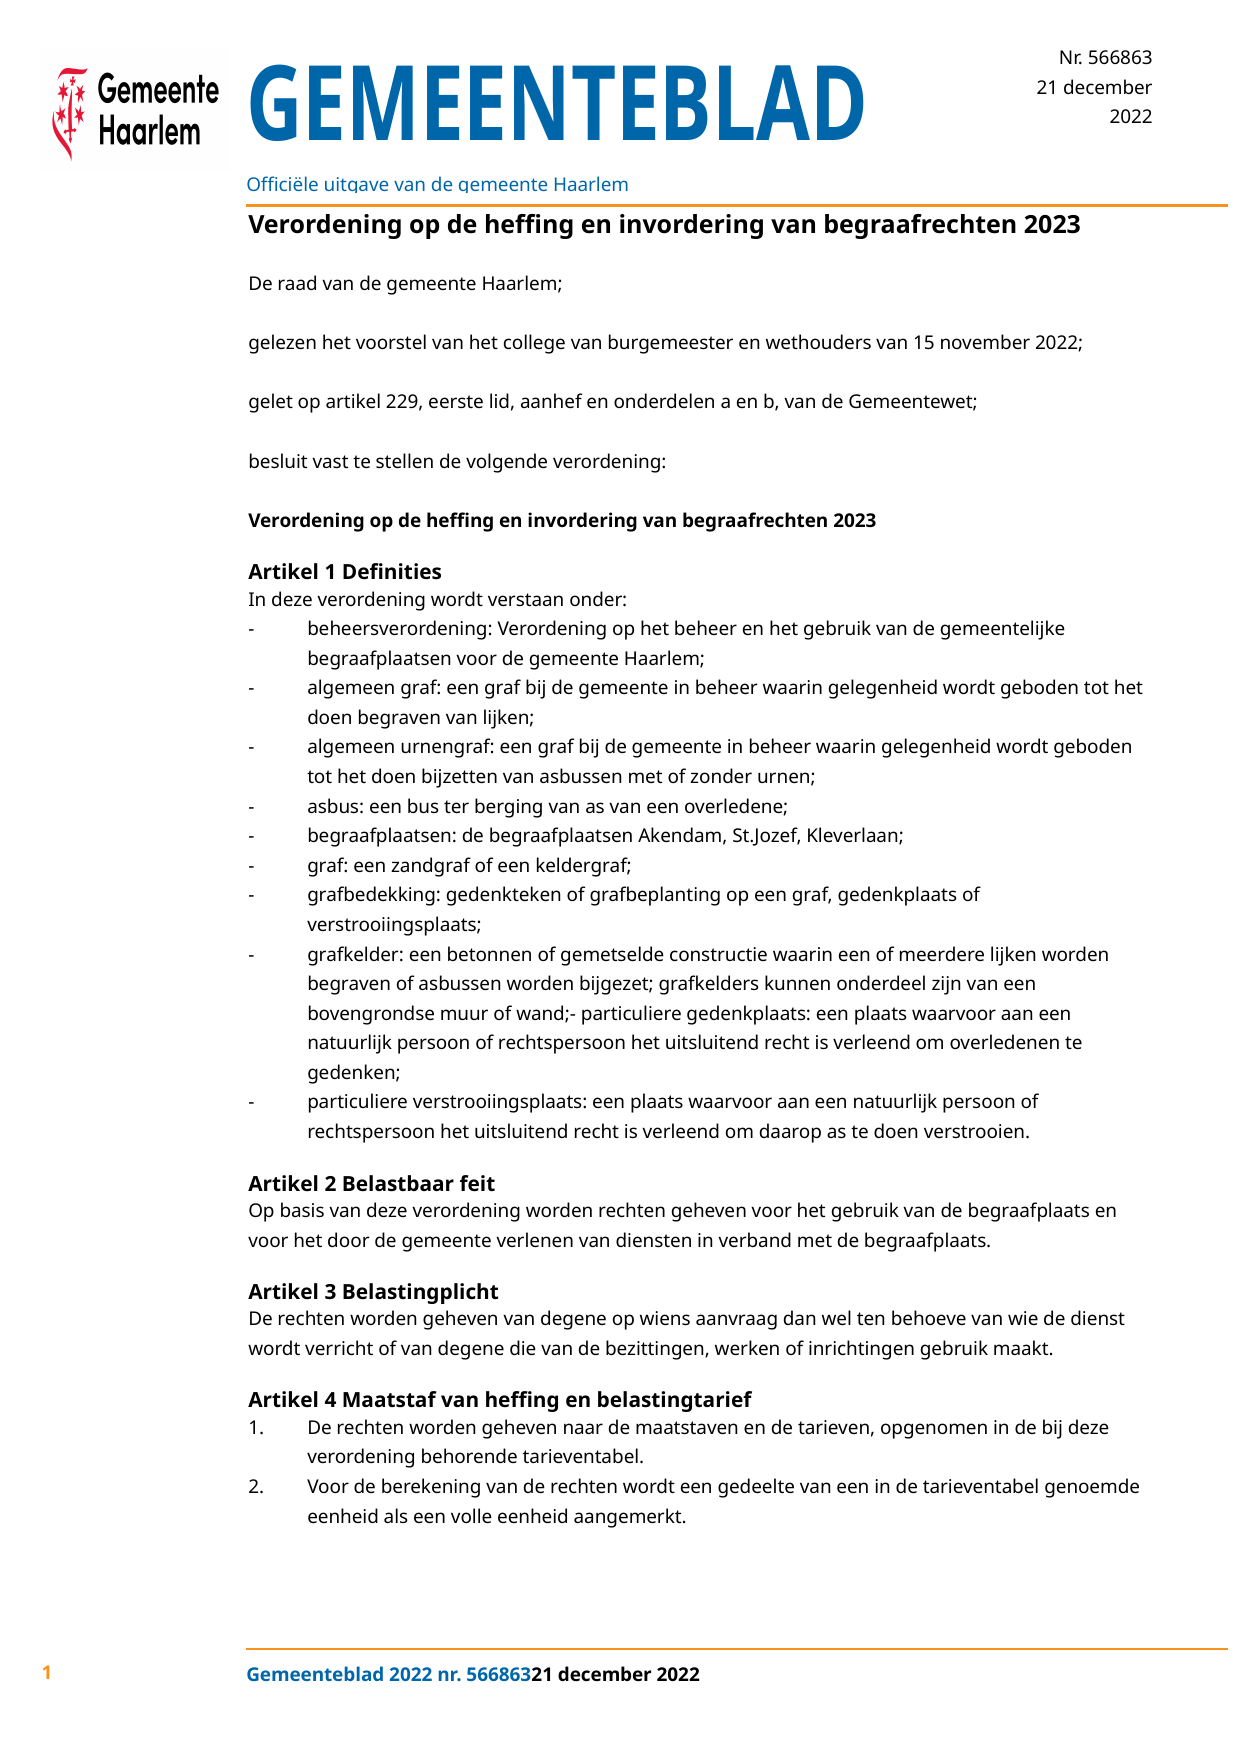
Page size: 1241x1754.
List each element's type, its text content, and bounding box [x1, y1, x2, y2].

text gelet op artikel 229, eerste lid, aanhef en onderdelen a en b, van de Gemeentewet; [248, 389, 1152, 414]
text Verordening op de heffing en invordering van begraafrechten 2023 [248, 507, 1152, 533]
text besluit vast te stellen de volgende verordening: [248, 448, 1152, 473]
list algemeen urnengraf: een graf bij de gemeente in beheer waarin gelegenheid wordt geboden tot het doen bijzetten van asbussen met of zonder urnen; [248, 734, 1152, 789]
text De raad van de gemeente Haarlem; [248, 270, 1152, 296]
picture [41, 47, 231, 172]
text Artikel 3 Belastingplicht [248, 1277, 1152, 1306]
list grafkelder: een betonnen of gemetselde constructie waarin een of meerdere lijken worden begraven of asbussen worden bijgezet; grafkelders kunnen onderdeel zijn van een bovengrondse muur of wand;- particuliere gedenkplaats: een plaats waarvoor aan een natuurlijk persoon of rechtspersoon het uitsluitend recht is verleend om overledenen te gedenken; [248, 941, 1152, 1085]
list begraafplaatsen: de begraafplaatsen Akendam, St.Jozef, Kleverlaan; [248, 822, 1152, 848]
list Voor de berekening van de rechten wordt een gedeelte van een in de tarieventabel genoemde eenheid als een volle eenheid aangemerkt. [248, 1473, 1152, 1528]
text Op basis van deze verordening worden rechten geheven voor het gebruik van de begraafplaats en voor het door de gemeente verlenen van diensten in verband met de begraafplaats. [248, 1197, 1152, 1252]
list grafbedekking: gedenkteken of grafbeplanting op een graf, gedenkplaats of verstrooiingsplaats; [248, 882, 1152, 937]
list asbus: een bus ter berging van as van een overledene; [248, 793, 1152, 819]
text De rechten worden geheven van degene op wiens aanvraag dan wel ten behoeve van wie de dienst wordt verricht of van degene die van de bezittingen, werken of inrichtingen gebruik maakt. [248, 1306, 1152, 1361]
text Verordening op de heffing en invordering van begraafrechten 2023 [248, 207, 1152, 241]
list De rechten worden geheven naar de maatstaven en de tarieven, opgenomen in de bij deze verordening behorende tarieventabel. [248, 1414, 1152, 1469]
list algemeen graf: een graf bij de gemeente in beheer waarin gelegenheid wordt geboden tot het doen begraven van lijken; [248, 674, 1152, 730]
text Artikel 1 Definities [248, 557, 1152, 586]
list graf: een zandgraf of een keldergraf; [248, 852, 1152, 878]
text In deze verordening wordt verstaan onder: [248, 586, 1152, 612]
list beheersverordening: Verordening op het beheer en het gebruik van de gemeentelijke begraafplaatsen voor de gemeente Haarlem; [248, 615, 1152, 671]
text Artikel 2 Belastbaar feit [248, 1169, 1152, 1197]
text gelezen het voorstel van het college van burgemeester en wethouders van 15 november 2022; [248, 329, 1152, 355]
text Artikel 4 Maatstaf van heffing en belastingtarief [248, 1386, 1152, 1414]
list particuliere verstrooiingsplaats: een plaats waarvoor aan een natuurlijk persoon of rechtspersoon het uitsluitend recht is verleend om daarop as te doen verstrooien. [248, 1089, 1152, 1144]
